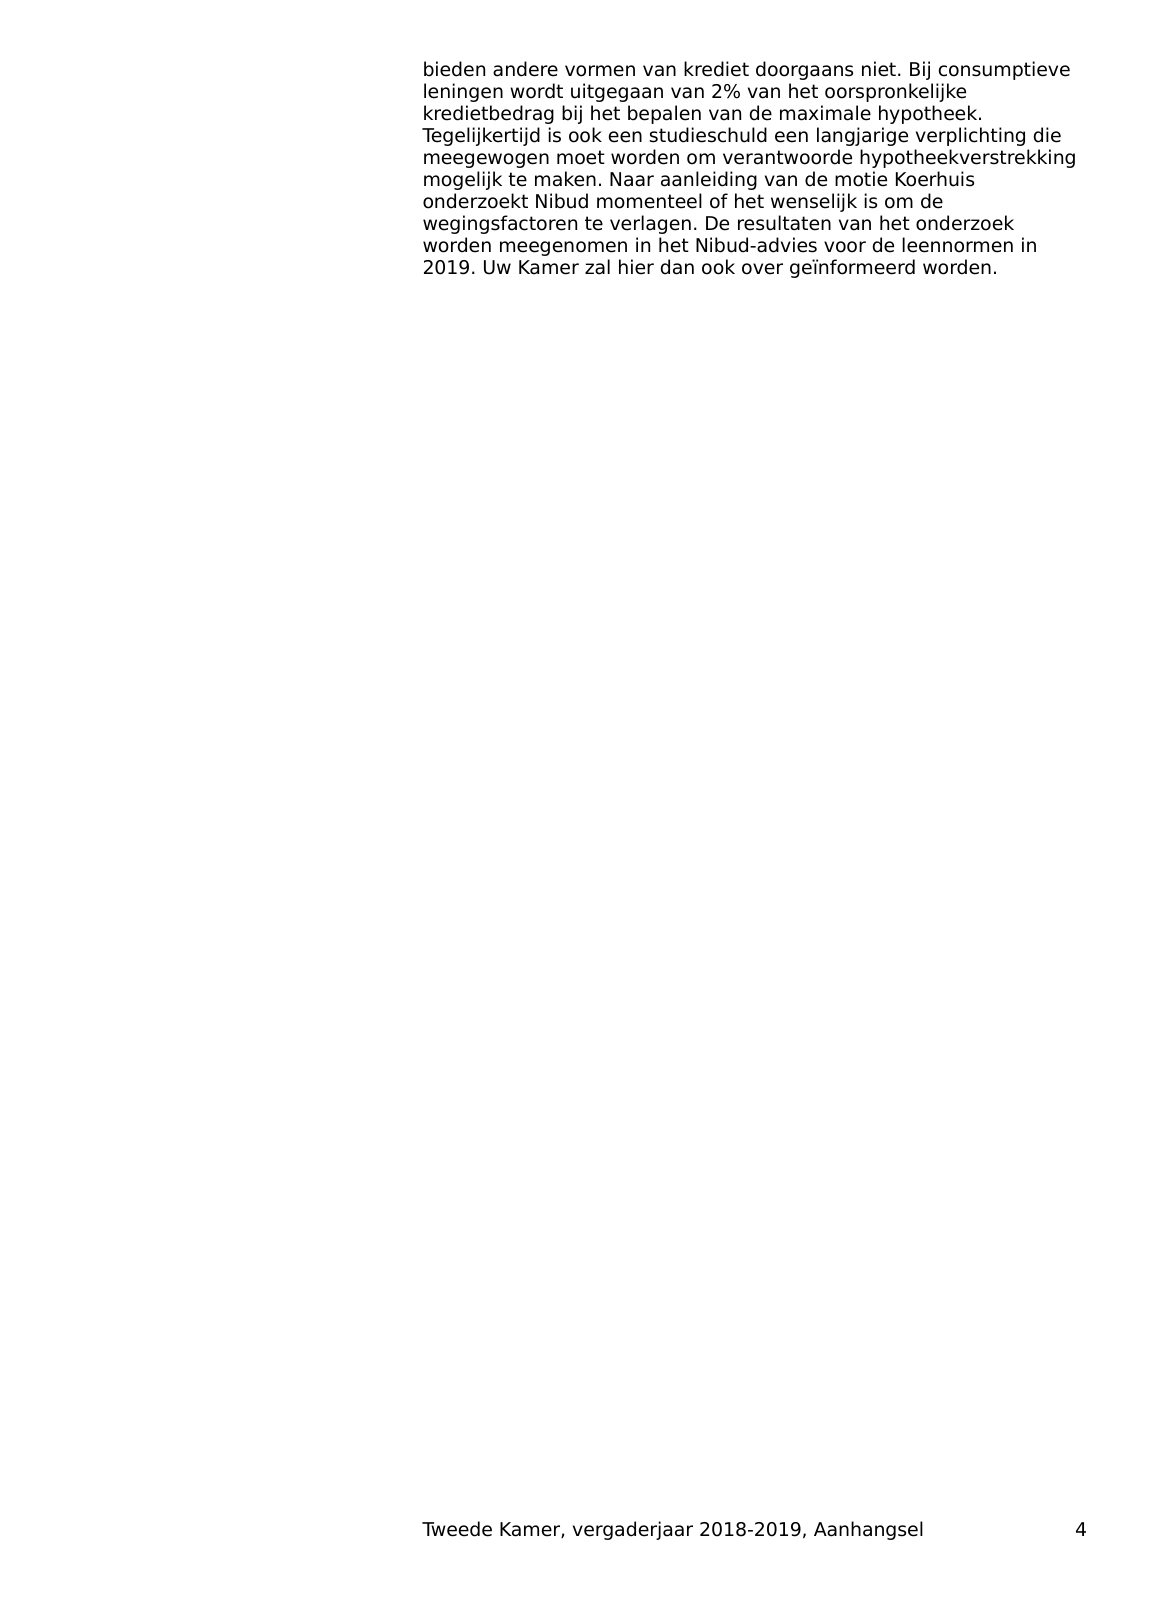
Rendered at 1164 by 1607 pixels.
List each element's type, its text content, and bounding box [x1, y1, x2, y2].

text bieden andere vormen van krediet doorgaans niet. Bij consumptieve leningen wordt uitgegaan van 2% van het oorspronkelijke kredietbedrag bij het bepalen van de maximale hypotheek. Tegelijkertijd is ook een studieschuld een langjarige verplichting die meegewogen moet worden om verantwoorde hypotheekverstrekking mogelijk te maken. Naar aanleiding van de motie Koerhuis onderzoekt Nibud momenteel of het wenselijk is om de wegingsfactoren te verlagen. De resultaten van het onderzoek worden meegenomen in het Nibud-advies voor de leennormen in 2019. Uw Kamer zal hier dan ook over geïnformeerd worden. [422, 59, 1087, 279]
